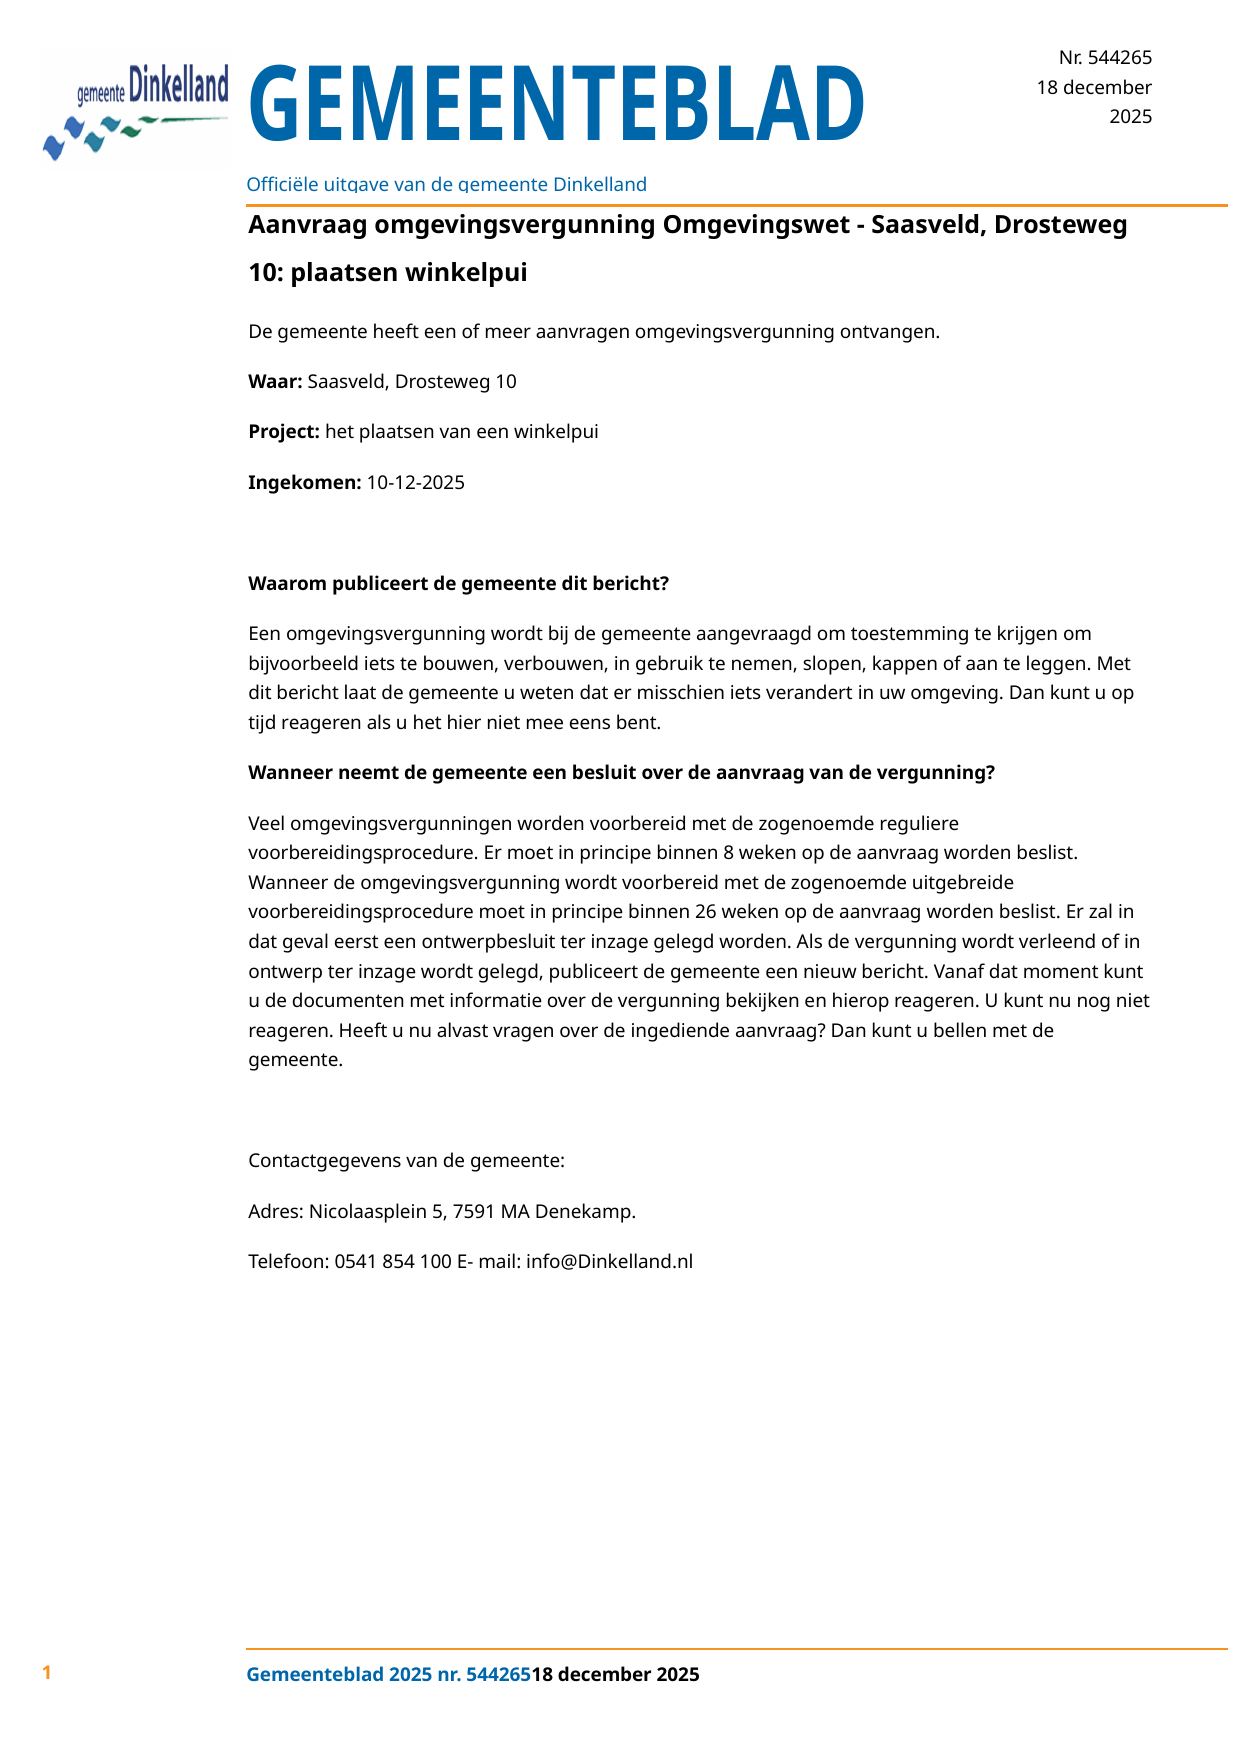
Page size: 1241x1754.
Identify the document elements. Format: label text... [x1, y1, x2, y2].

text Waarom publiceert de gemeente dit bericht? [248, 570, 1152, 596]
text Contactgegevens van de gemeente: [248, 1147, 1152, 1173]
text Veel omgevingsvergunningen worden voorbereid met de zogenoemde reguliere voorbereidingsprocedure. Er moet in principe binnen 8 weken op de aanvraag worden beslist. Wanneer de omgevingsvergunning wordt voorbereid met de zogenoemde uitgebreide voorbereidingsprocedure moet in principe binnen 26 weken op de aanvraag worden beslist. Er zal in dat geval eerst een ontwerpbesluit ter inzage gelegd worden. Als de vergunning wordt verleend of in ontwerp ter inzage wordt gelegd, publiceert de gemeente een nieuw bericht. Vanaf dat moment kunt u de documenten met informatie over de vergunning bekijken en hierop reageren. U kunt nu nog niet reageren. Heeft u nu alvast vragen over de ingediende aanvraag? Dan kunt u bellen met de gemeente. [248, 810, 1152, 1072]
text Een omgevingsvergunning wordt bij de gemeente aangevraagd om toestemming te krijgen om bijvoorbeeld iets te bouwen, verbouwen, in gebruik te nemen, slopen, kappen of aan te leggen. Met dit bericht laat de gemeente u weten dat er misschien iets verandert in uw omgeving. Dan kunt u op tijd reageren als u het hier niet mee eens bent. [248, 620, 1152, 735]
text Project: het plaatsen van een winkelpui [248, 419, 1152, 444]
picture [41, 47, 231, 172]
text Adres: Nicolaasplein 5, 7591 MA Denekamp. [248, 1198, 1152, 1224]
text Ingekomen: 10-12-2025 [248, 469, 1152, 495]
text De gemeente heeft een of meer aanvragen omgevingsvergunning ontvangen. [248, 318, 1152, 344]
text Telefoon: 0541 854 100 E- mail: info@Dinkelland.nl [248, 1248, 1152, 1274]
text Wanneer neemt de gemeente een besluit over de aanvraag van de vergunning? [248, 759, 1152, 785]
text Aanvraag omgevingsvergunning Omgevingswet - Saasveld, Drosteweg 10: plaatsen winkelpui [248, 207, 1152, 288]
text Waar: Saasveld, Drosteweg 10 [248, 368, 1152, 394]
